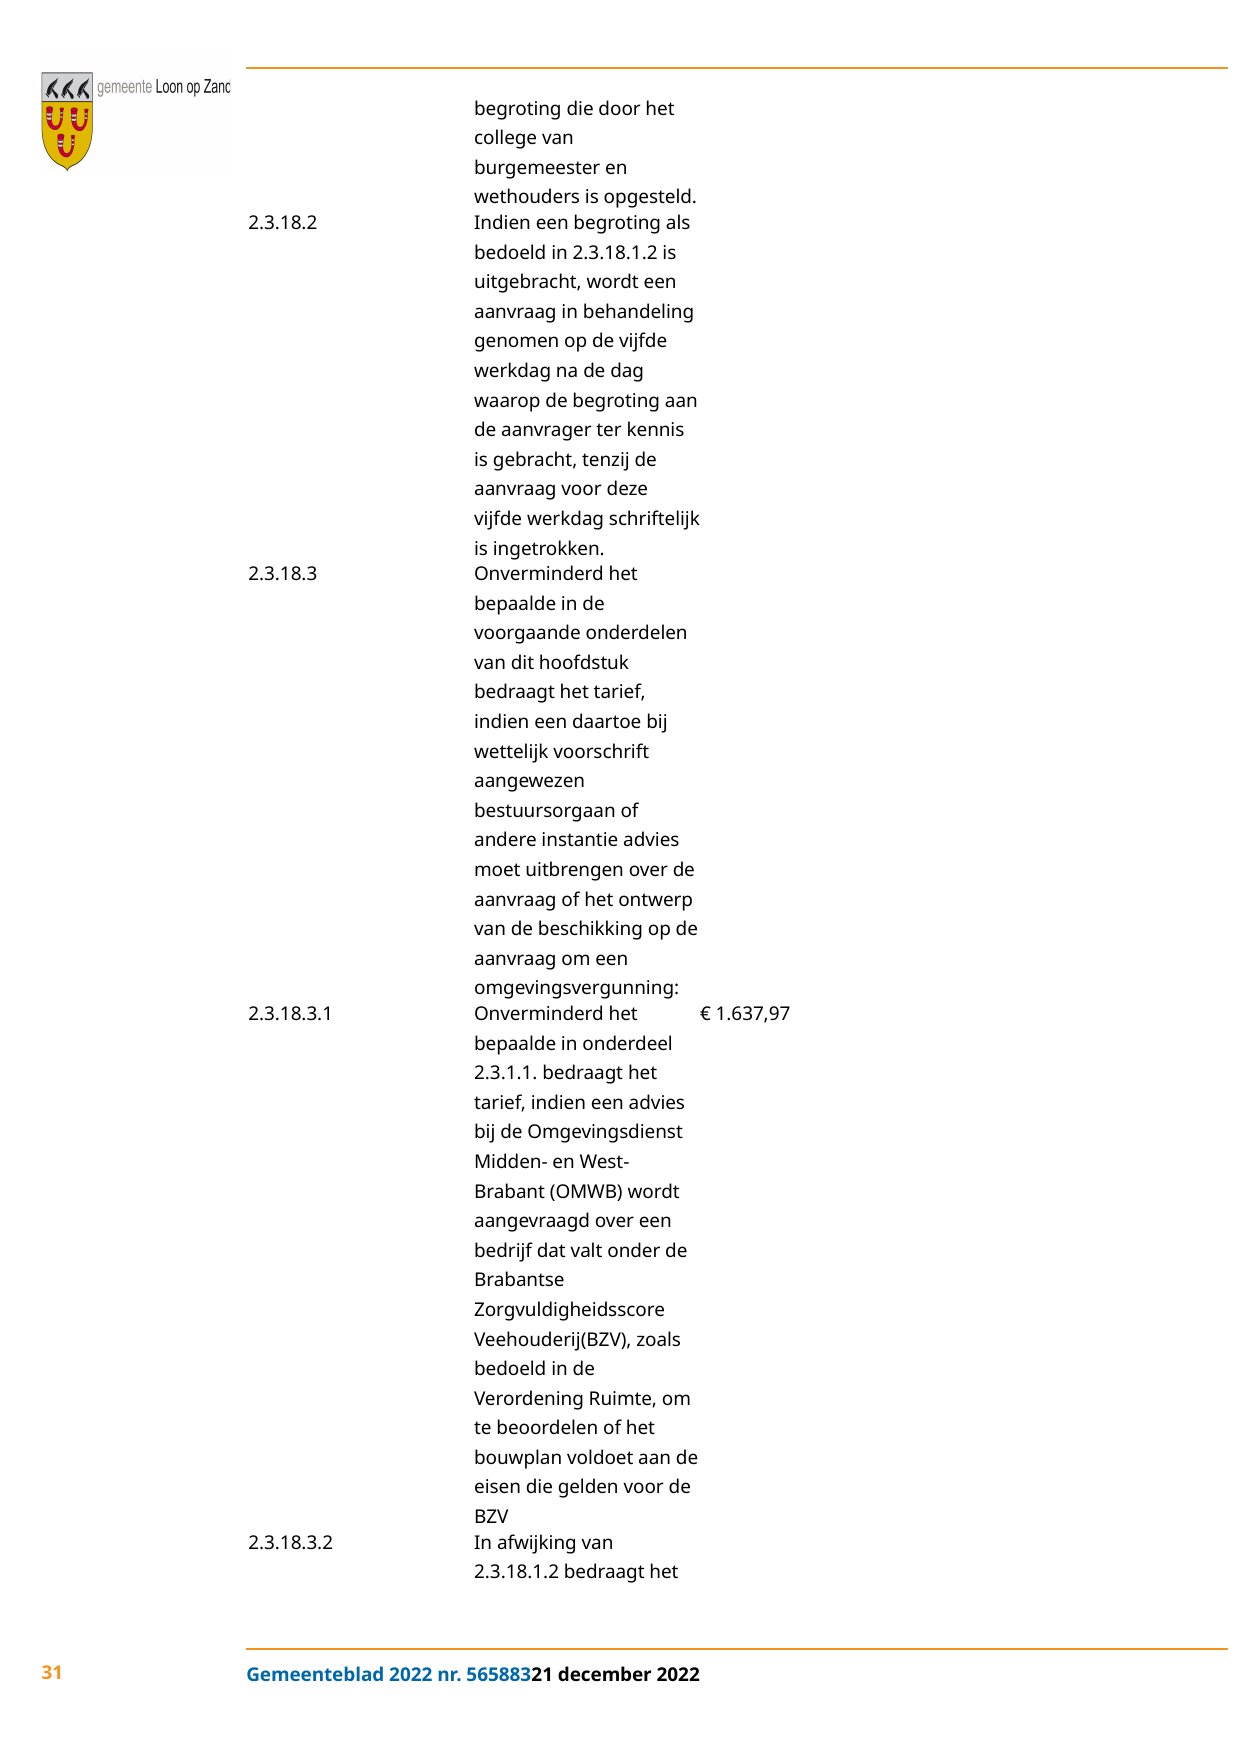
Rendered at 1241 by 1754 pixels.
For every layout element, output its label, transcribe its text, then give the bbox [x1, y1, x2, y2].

table_cell [700, 209, 926, 560]
table_cell 2.3.18.3.1 [248, 1000, 474, 1529]
table_cell Onverminderd het bepaalde in de voorgaande onderdelen van dit hoofdstuk bedraagt het tarief, indien een daartoe bij wettelijk voorschrift aangewezen bestuursorgaan of andere instantie advies moet uitbrengen over de aanvraag of het ontwerp van de beschikking op de aanvraag om een omgevingsvergunning: [474, 560, 700, 1000]
table_cell [248, 95, 474, 209]
table_cell € 1.637,97 [700, 1000, 926, 1529]
picture [41, 47, 231, 172]
table_cell 2.3.18.2 [248, 209, 474, 560]
table_cell In afwijking van 2.3.18.1.2 bedraagt het [474, 1529, 700, 1584]
table_cell Indien een begroting als bedoeld in 2.3.18.1.2 is uitgebracht, wordt een aanvraag in behandeling genomen op de vijfde werkdag na de dag waarop de begroting aan de aanvrager ter kennis is gebracht, tenzij de aanvraag voor deze vijfde werkdag schriftelijk is ingetrokken. [474, 209, 700, 560]
table_cell Onverminderd het bepaalde in onderdeel 2.3.1.1. bedraagt het tarief, indien een advies bij de Omgevingsdienst Midden- en West-Brabant (OMWB) wordt aangevraagd over een bedrijf dat valt onder de Brabantse Zorgvuldigheidsscore Veehouderij(BZV), zoals bedoeld in de Verordening Ruimte, om te beoordelen of het bouwplan voldoet aan de eisen die gelden voor de BZV [474, 1000, 700, 1529]
table_cell [700, 560, 926, 1000]
table_cell 2.3.18.3.2 [248, 1529, 474, 1584]
table_cell 2.3.18.3 [248, 560, 474, 1000]
table_cell [700, 95, 926, 209]
table_cell begroting die door het college van burgemeester en wethouders is opgesteld. [474, 95, 700, 209]
table_cell [700, 1529, 926, 1584]
